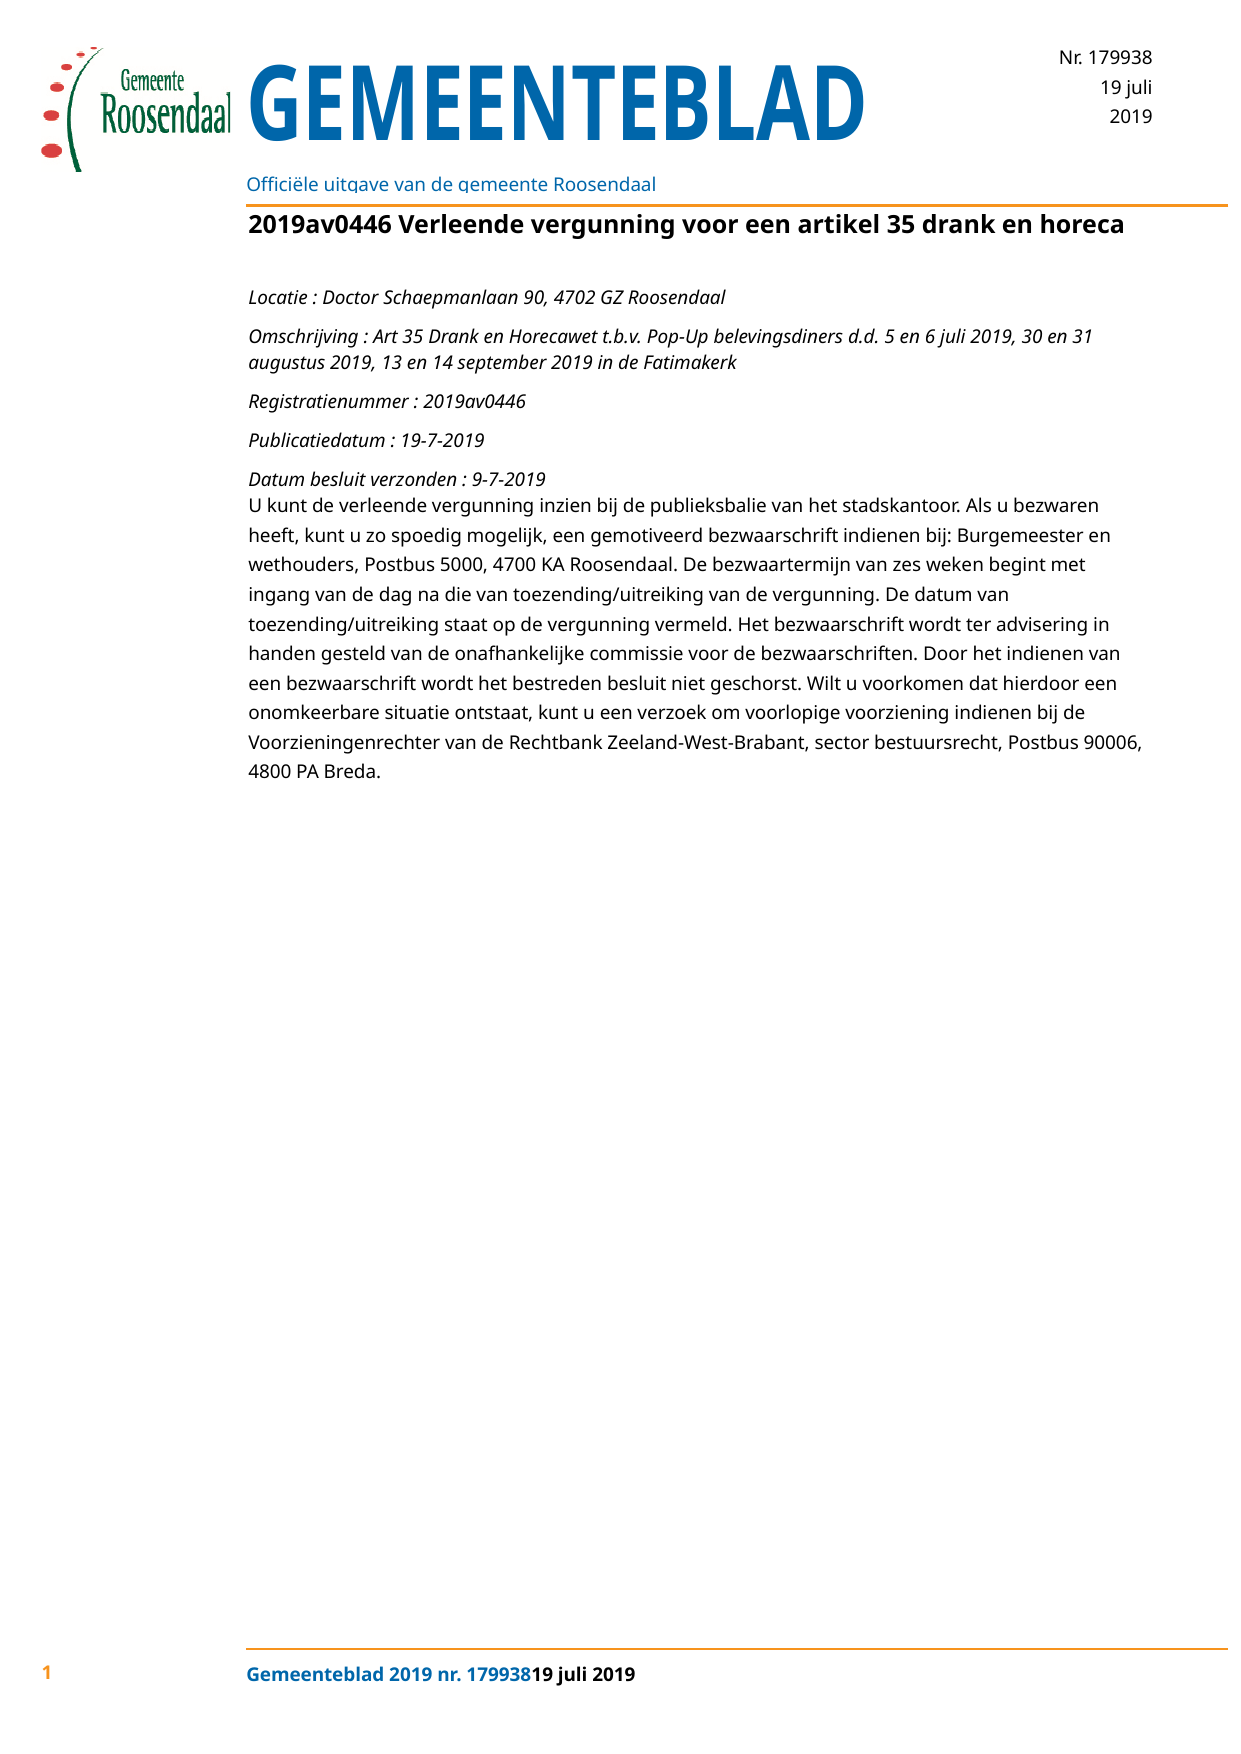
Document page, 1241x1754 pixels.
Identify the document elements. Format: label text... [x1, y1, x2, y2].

text 2019av0446 Verleende vergunning voor een artikel 35 drank en horeca [248, 207, 1152, 241]
text Publicatiedatum : 19-7-2019 [248, 427, 1152, 453]
text Omschrijving : Art 35 Drank en Horecawet t.b.v. Pop-Up belevingsdiners d.d. 5 en 6 juli 2019, 30 en 31 augustus 2019, 13 en 14 september 2019 in de Fatimakerk [248, 323, 1152, 374]
text Registratienummer : 2019av0446 [248, 388, 1152, 414]
text Locatie : Doctor Schaepmanlaan 90, 4702 GZ Roosendaal [248, 284, 1152, 309]
text U kunt de verleende vergunning inzien bij de publieksbalie van het stadskantoor. Als u bezwaren heeft, kunt u zo spoedig mogelijk, een gemotiveerd bezwaarschrift indienen bij: Burgemeester en wethouders, Postbus 5000, 4700 KA Roosendaal. De bezwaartermijn van zes weken begint met ingang van de dag na die van toezending/uitreiking van de vergunning. De datum van toezending/uitreiking staat op de vergunning vermeld. Het bezwaarschrift wordt ter advisering in handen gesteld van de onafhankelijke commissie voor de bezwaarschriften. Door het indienen van een bezwaarschrift wordt het bestreden besluit niet geschorst. Wilt u voorkomen dat hierdoor een onomkeerbare situatie ontstaat, kunt u een verzoek om voorlopige voorziening indienen bij de Voorzieningenrechter van de Rechtbank Zeeland-West-Brabant, sector bestuursrecht, Postbus 90006, 4800 PA Breda. [248, 492, 1152, 784]
text Datum besluit verzonden : 9-7-2019 [248, 467, 1152, 492]
picture [41, 47, 231, 172]
